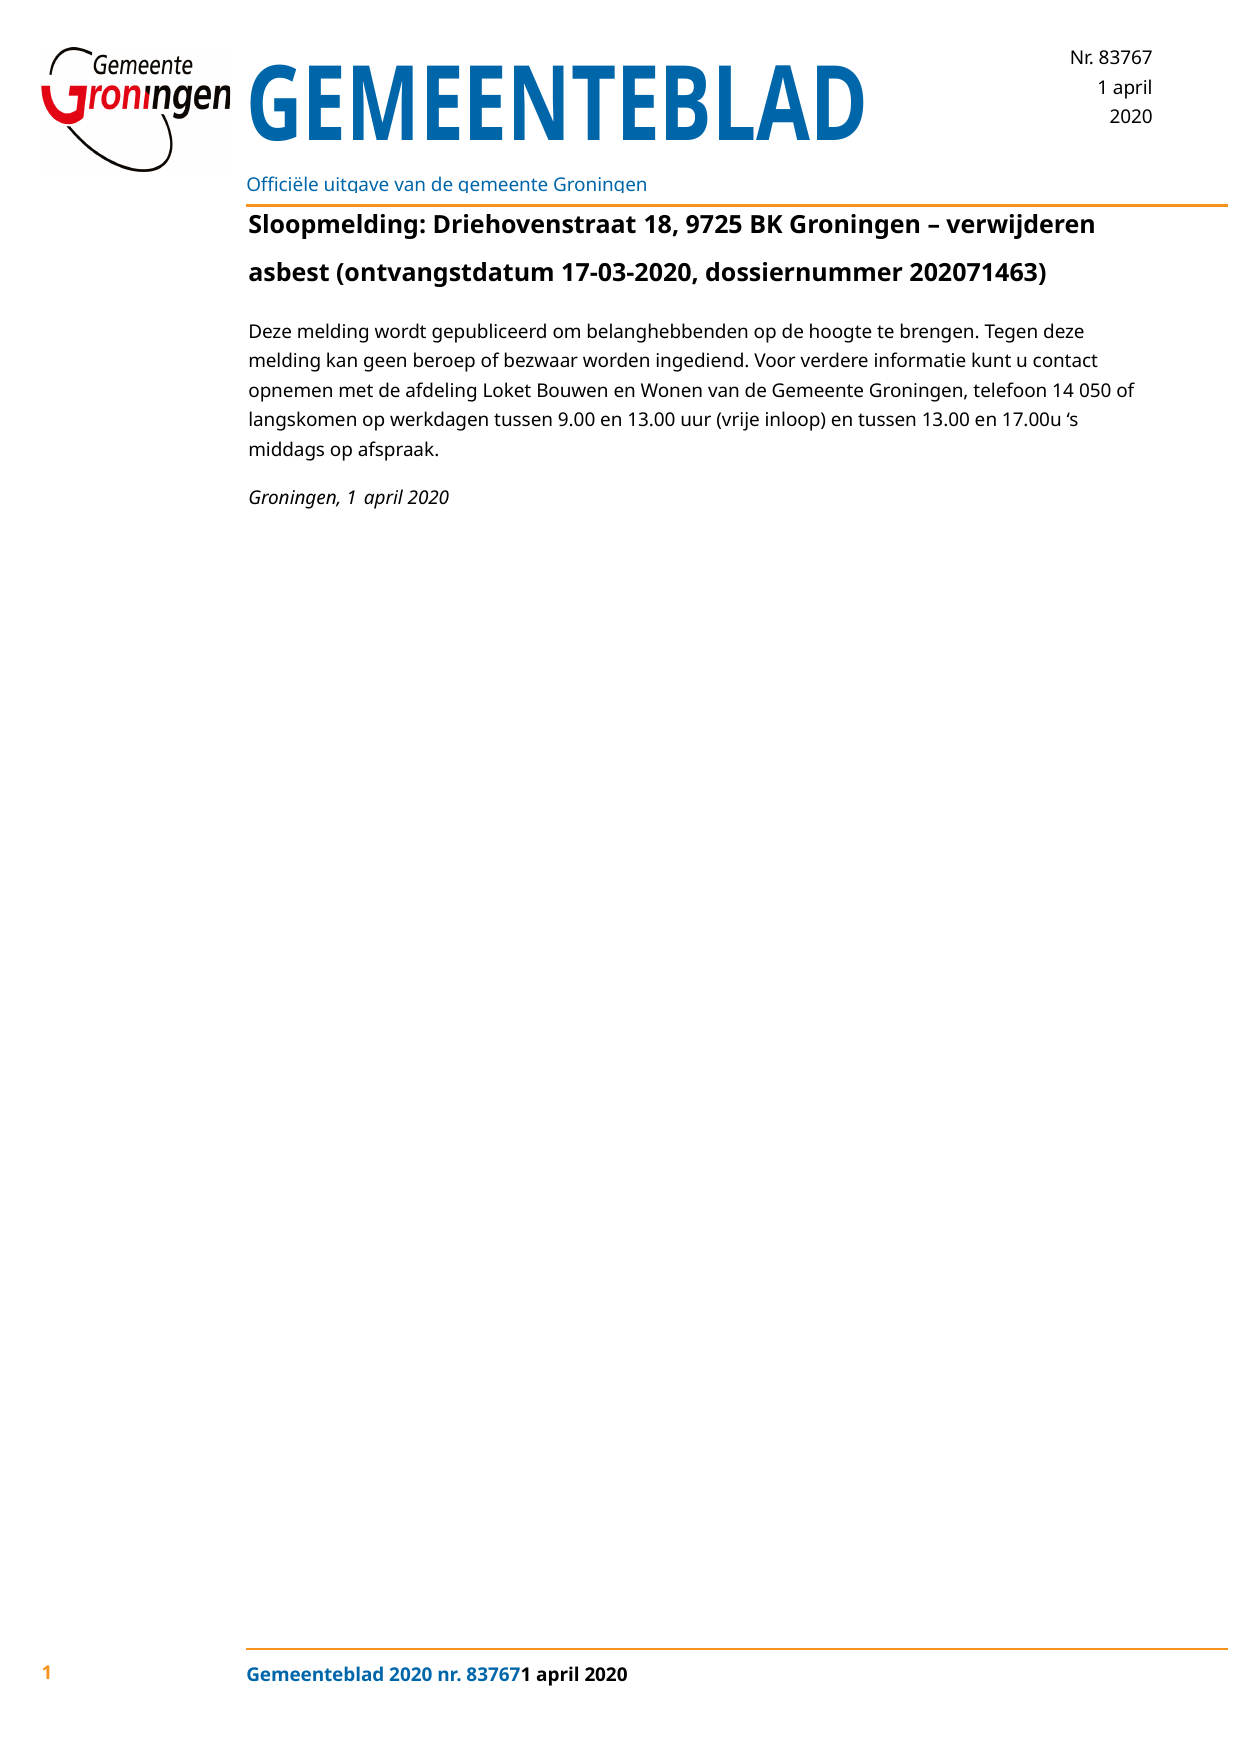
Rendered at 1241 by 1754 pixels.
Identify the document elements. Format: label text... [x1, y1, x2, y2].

text Deze melding wordt gepubliceerd om belanghebbenden op de hoogte te brengen. Tegen deze melding kan geen beroep of bezwaar worden ingediend. Voor verdere informatie kunt u contact opnemen met de afdeling Loket Bouwen en Wonen van de Gemeente Groningen, telefoon 14 050 of langskomen op werkdagen tussen 9.00 en 13.00 uur (vrije inloop) en tussen 13.00 en 17.00u ‘s middags op afspraak. [248, 318, 1152, 462]
picture [41, 47, 231, 172]
text Sloopmelding: Driehovenstraat 18, 9725 BK Groningen – verwijderen asbest (ontvangstdatum 17-03-2020, dossiernummer 202071463) [248, 207, 1152, 288]
text Groningen, 1 april 2020 [248, 484, 1152, 510]
